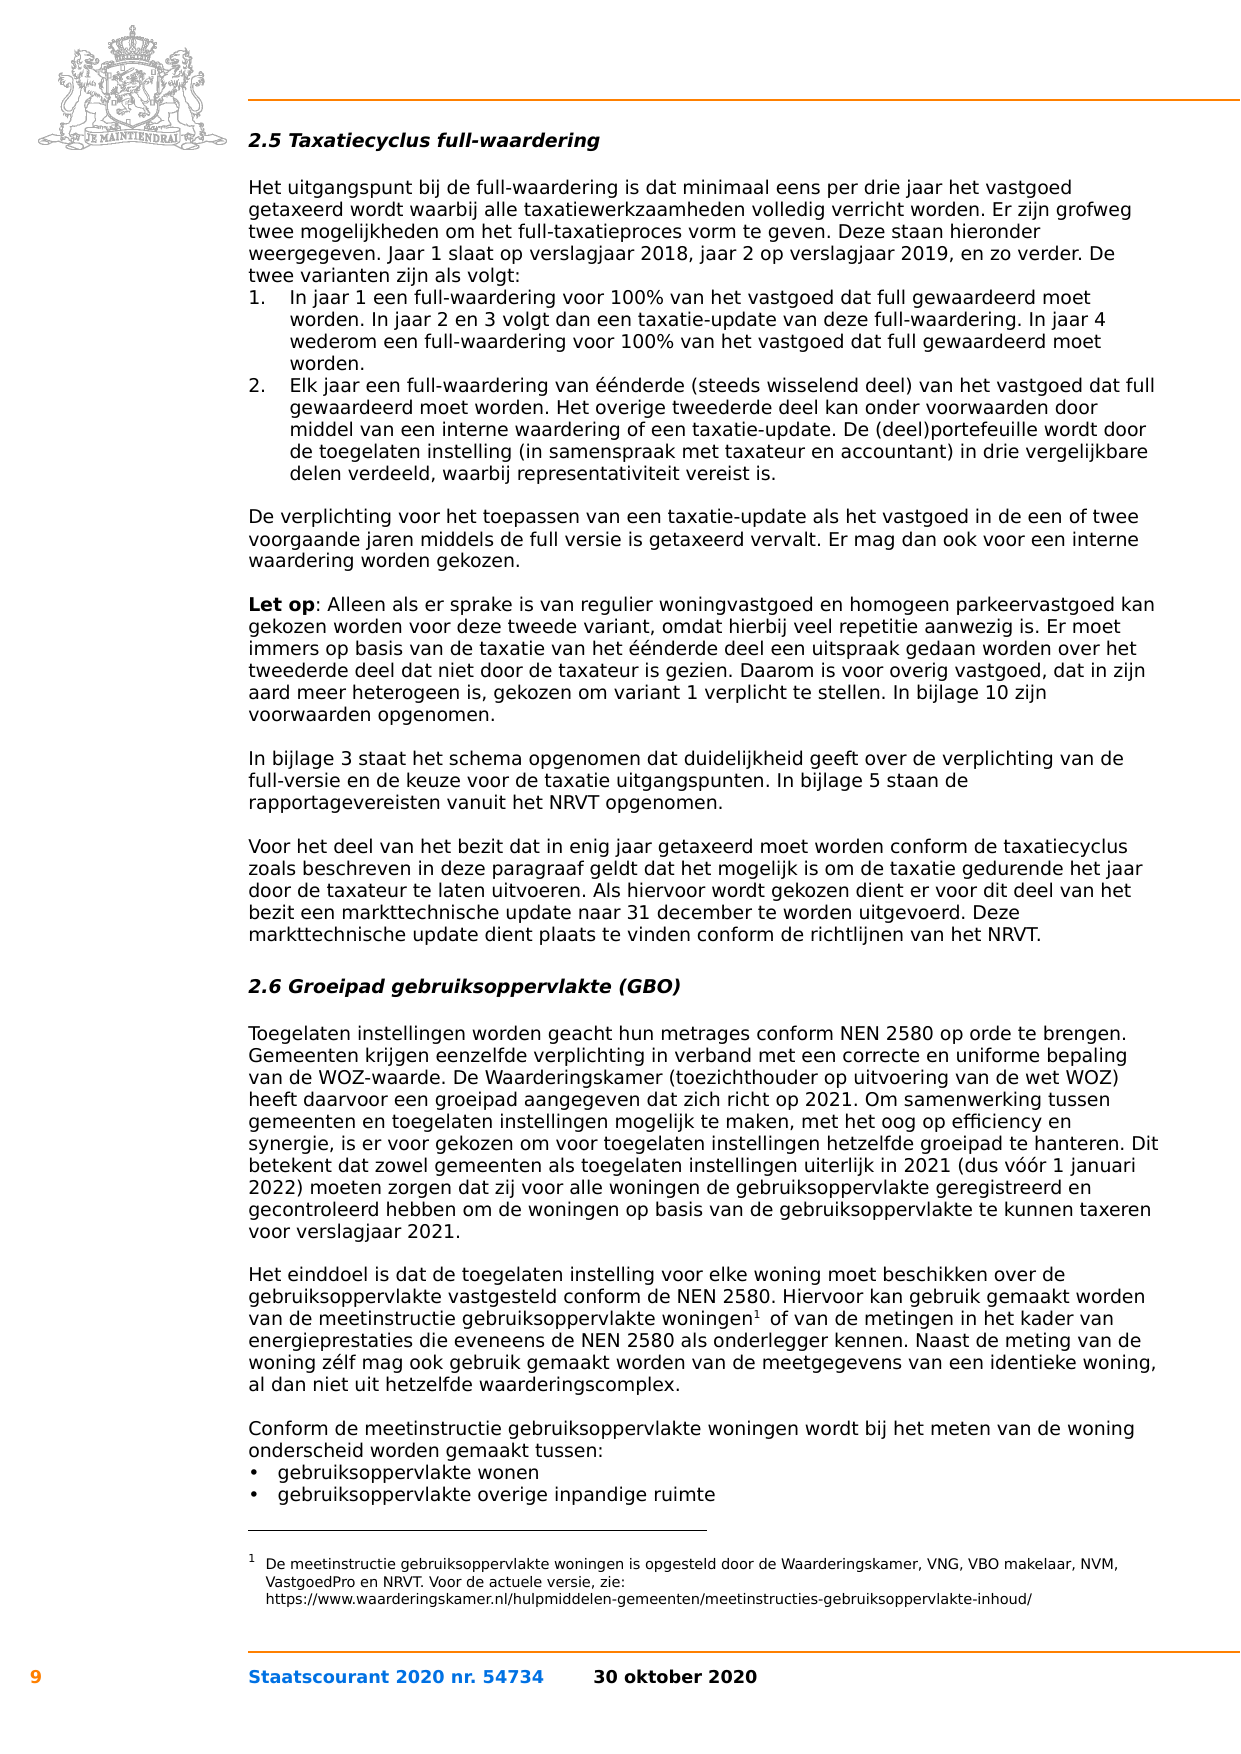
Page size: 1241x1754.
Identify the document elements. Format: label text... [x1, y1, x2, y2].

text Het einddoel is dat de toegelaten instelling voor elke woning moet beschikken over de gebruiksoppervlakte vastgesteld conform de NEN 2580. Hiervoor kan gebruik gemaakt worden van de meetinstructie gebruiksoppervlakte woningen of van de metingen in het kader van energieprestaties die eveneens de NEN 2580 als onderlegger kennen. Naast de meting van de woning zélf mag ook gebruik gemaakt worden van de meetgegevens van een identieke woning, al dan niet uit hetzelfde waarderingscomplex. [248, 1264, 1163, 1396]
text Het uitgangspunt bij de full-waardering is dat minimaal eens per drie jaar het vastgoed getaxeerd wordt waarbij alle taxatiewerkzaamheden volledig verricht worden. Er zijn grofweg twee mogelijkheden om het full-taxatieproces vorm te geven. Deze staan hieronder weergegeven. Jaar 1 slaat op verslagjaar 2018, jaar 2 op verslagjaar 2019, en zo verder. De twee varianten zijn als volgt: [248, 177, 1163, 287]
text 2. Elk jaar een full-waardering van éénderde (steeds wisselend deel) van het vastgoed dat full gewaardeerd moet worden. Het overige tweederde deel kan onder voorwaarden door middel van een interne waardering of een taxatie-update. De (deel)portefeuille wordt door de toegelaten instelling (in samenspraak met taxateur en accountant) in drie vergelijkbare delen verdeeld, waarbij representativiteit vereist is. [248, 375, 1163, 484]
text In bijlage 3 staat het schema opgenomen dat duidelijkheid geeft over de verplichting van de full-versie en de keuze voor de taxatie uitgangspunten. In bijlage 5 staan de rapportagevereisten vanuit het NRVT opgenomen. [248, 748, 1163, 814]
text Let op: Alleen als er sprake is van regulier woningvastgoed en homogeen parkeervastgoed kan gekozen worden voor deze tweede variant, omdat hierbij veel repetitie aanwezig is. Er moet immers op basis van de taxatie van het éénderde deel een uitspraak gedaan worden over het tweederde deel dat niet door de taxateur is gezien. Daarom is voor overig vastgoed, dat in zijn aard meer heterogeen is, gekozen om variant 1 verplicht te stellen. In bijlage 10 zijn voorwaarden opgenomen. [248, 594, 1163, 726]
text Conform de meetinstructie gebruiksoppervlakte woningen wordt bij het meten van de woning onderscheid worden gemaakt tussen: [248, 1418, 1163, 1462]
picture [38, 25, 227, 150]
subtitle 2.6 Groeipad gebruiksoppervlakte (GBO) [248, 976, 1163, 998]
text Toegelaten instellingen worden geacht hun metrages conform NEN 2580 op orde te brengen. Gemeenten krijgen eenzelfde verplichting in verband met een correcte en uniforme bepaling van de WOZ-waarde. De Waarderingskamer (toezichthouder op uitvoering van de wet WOZ) heeft daarvoor een groeipad aangegeven dat zich richt op 2021. Om samenwerking tussen gemeenten en toegelaten instellingen mogelijk te maken, met het oog op efficiency en synergie, is er voor gekozen om voor toegelaten instellingen hetzelfde groeipad te hanteren. Dit betekent dat zowel gemeenten als toegelaten instellingen uiterlijk in 2021 (dus vóór 1 januari 2022) moeten zorgen dat zij voor alle woningen de gebruiksoppervlakte geregistreerd en gecontroleerd hebben om de woningen op basis van de gebruiksoppervlakte te kunnen taxeren voor verslagjaar 2021. [248, 1023, 1163, 1242]
text De verplichting voor het toepassen van een taxatie-update als het vastgoed in de een of twee voorgaande jaren middels de full versie is getaxeerd vervalt. Er mag dan ook voor een interne waardering worden gekozen. [248, 506, 1163, 572]
text Voor het deel van het bezit dat in enig jaar getaxeerd moet worden conform de taxatiecyclus zoals beschreven in deze paragraaf geldt dat het mogelijk is om de taxatie gedurende het jaar door de taxateur te laten uitvoeren. Als hiervoor wordt gekozen dient er voor dit deel van het bezit een markttechnische update naar 31 december te worden uitgevoerd. Deze markttechnische update dient plaats te vinden conform de richtlijnen van het NRVT. [248, 836, 1163, 946]
text • gebruiksoppervlakte overige inpandige ruimte [248, 1484, 1163, 1506]
text 1. In jaar 1 een full-waardering voor 100% van het vastgoed dat full gewaardeerd moet worden. In jaar 2 en 3 volgt dan een taxatie-update van deze full-waardering. In jaar 4 wederom een full-waardering voor 100% van het vastgoed dat full gewaardeerd moet worden. [248, 287, 1163, 375]
text De meetinstructie gebruiksoppervlakte woningen is opgesteld door de Waarderingskamer, VNG, VBO makelaar, NVM, VastgoedPro en NRVT. Voor de actuele versie, zie: https://www.waarderingskamer.nl/hulpmiddelen-gemeenten/meetinstructies-gebruiksoppervlakte-inhoud/ [248, 1552, 1163, 1608]
subtitle 2.5 Taxatiecyclus full-waardering [248, 130, 1163, 152]
text • gebruiksoppervlakte wonen [248, 1462, 1163, 1484]
